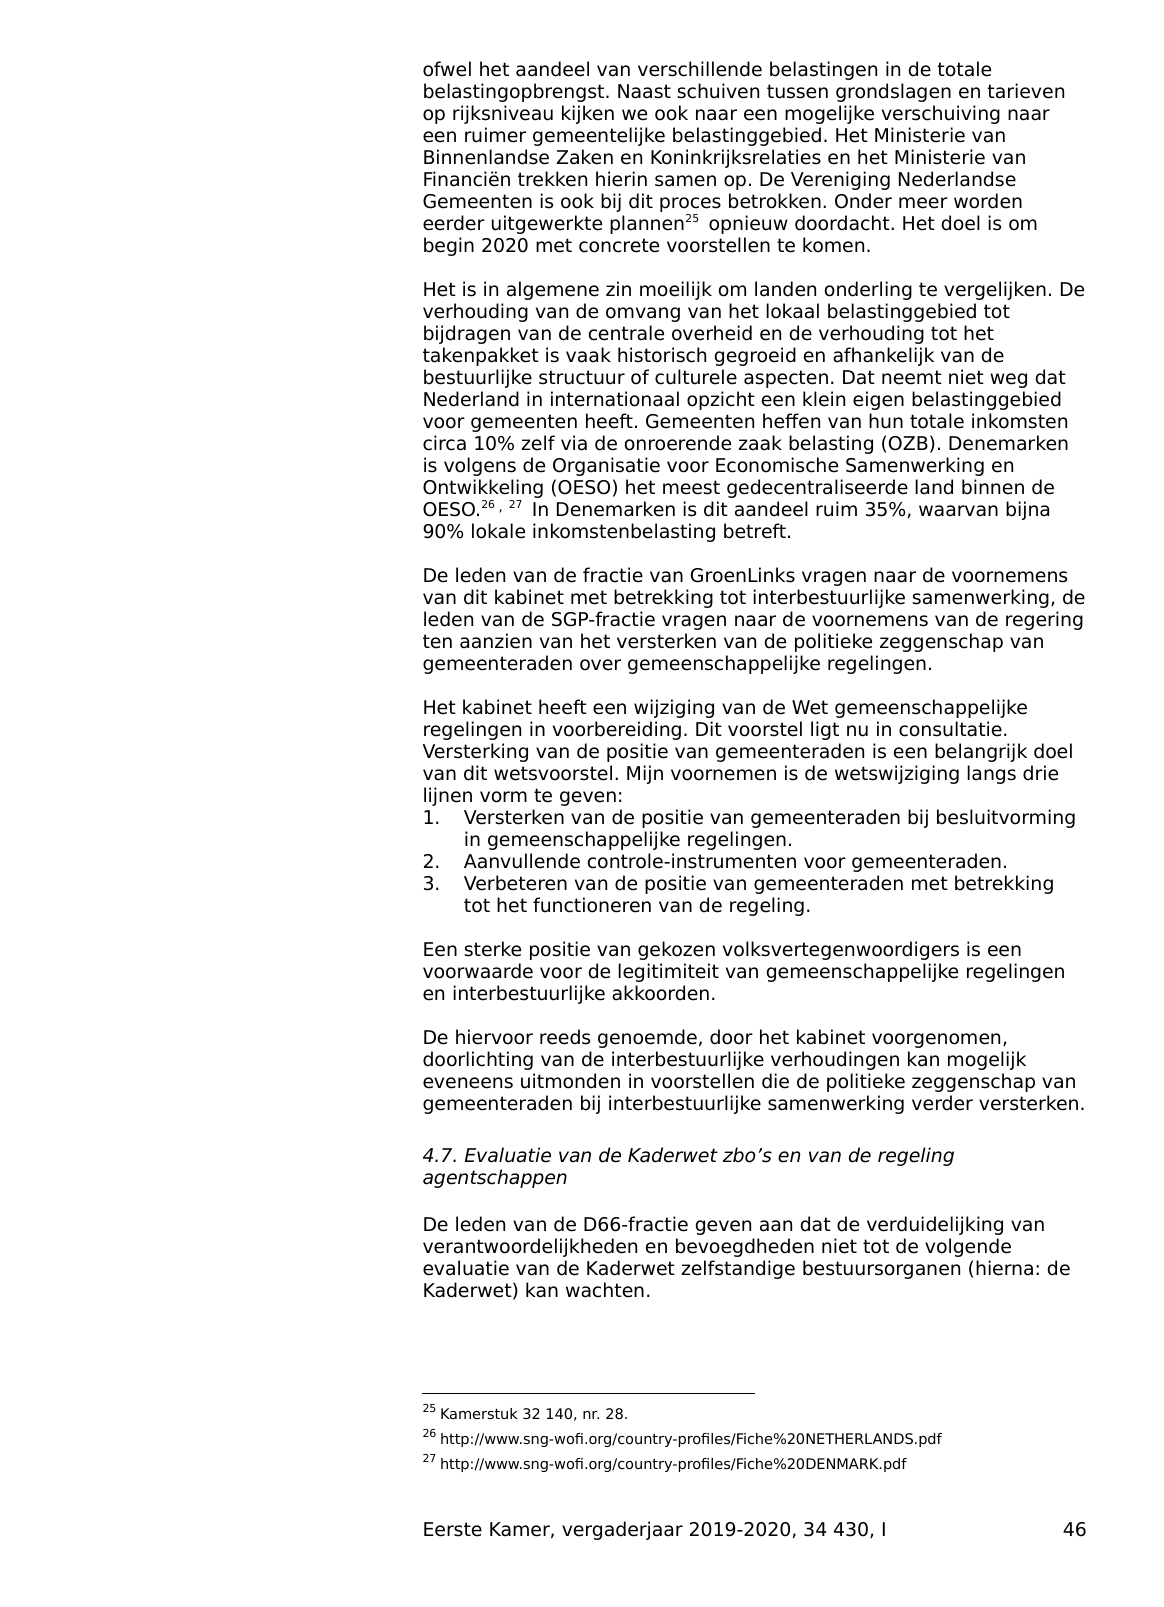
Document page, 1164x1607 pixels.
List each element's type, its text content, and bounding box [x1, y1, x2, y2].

text Een sterke positie van gekozen volksvertegenwoordigers is een voorwaarde voor de legitimiteit van gemeenschappelijke regelingen en interbestuurlijke akkoorden. [422, 939, 1087, 1005]
text De leden van de D66-fractie geven aan dat de verduidelijking van verantwoordelijkheden en bevoegdheden niet tot de volgende evaluatie van de Kaderwet zelfstandige bestuursorganen (hierna: de Kaderwet) kan wachten. [422, 1214, 1087, 1302]
text 1. Versterken van de positie van gemeenteraden bij besluitvorming in gemeenschappelijke regelingen. [422, 807, 1087, 851]
text Kamerstuk 32 140, nr. 28. [422, 1402, 1087, 1424]
subtitle 4.7. Evaluatie van de Kaderwet zbo’s en van de regeling agentschappen [422, 1145, 1087, 1189]
text Het is in algemene zin moeilijk om landen onderling te vergelijken. De verhouding van de omvang van het lokaal belastinggebied tot bijdragen van de centrale overheid en de verhouding tot het takenpakket is vaak historisch gegroeid en afhankelijk van de bestuurlijke structuur of culturele aspecten. Dat neemt niet weg dat Nederland in internationaal opzicht een klein eigen belastinggebied voor gemeenten heeft. Gemeenten heffen van hun totale inkomsten circa 10% zelf via de onroerende zaak belasting (OZB). Denemarken is volgens de Organisatie voor Economische Samenwerking en Ontwikkeling (OESO) het meest gedecentraliseerde land binnen de OESO., In Denemarken is dit aandeel ruim 35%, waarvan bijna 90% lokale inkomstenbelasting betreft. [422, 279, 1087, 543]
text Het kabinet heeft een wijziging van de Wet gemeenschappelijke regelingen in voorbereiding. Dit voorstel ligt nu in consultatie. Versterking van de positie van gemeenteraden is een belangrijk doel van dit wetsvoorstel. Mijn voornemen is de wetswijziging langs drie lijnen vorm te geven: [422, 697, 1087, 807]
text ofwel het aandeel van verschillende belastingen in de totale belastingopbrengst. Naast schuiven tussen grondslagen en tarieven op rijksniveau kijken we ook naar een mogelijke verschuiving naar een ruimer gemeentelijke belastinggebied. Het Ministerie van Binnenlandse Zaken en Koninkrijksrelaties en het Ministerie van Financiën trekken hierin samen op. De Vereniging Nederlandse Gemeenten is ook bij dit proces betrokken. Onder meer worden eerder uitgewerkte plannen opnieuw doordacht. Het doel is om begin 2020 met concrete voorstellen te komen. [422, 59, 1087, 257]
text http://www.sng-wofi.org/country-profiles/Fiche%20NETHERLANDS.pdf [422, 1427, 1087, 1449]
text 2. Aanvullende controle-instrumenten voor gemeenteraden. [422, 851, 1087, 873]
text http://www.sng-wofi.org/country-profiles/Fiche%20DENMARK.pdf [422, 1452, 1087, 1474]
text De hiervoor reeds genoemde, door het kabinet voorgenomen, doorlichting van de interbestuurlijke verhoudingen kan mogelijk eveneens uitmonden in voorstellen die de politieke zeggenschap van gemeenteraden bij interbestuurlijke samenwerking verder versterken. [422, 1027, 1087, 1115]
text De leden van de fractie van GroenLinks vragen naar de voornemens van dit kabinet met betrekking tot interbestuurlijke samenwerking, de leden van de SGP-fractie vragen naar de voornemens van de regering ten aanzien van het versterken van de politieke zeggenschap van gemeenteraden over gemeenschappelijke regelingen. [422, 565, 1087, 675]
text 3. Verbeteren van de positie van gemeenteraden met betrekking tot het functioneren van de regeling. [422, 873, 1087, 917]
